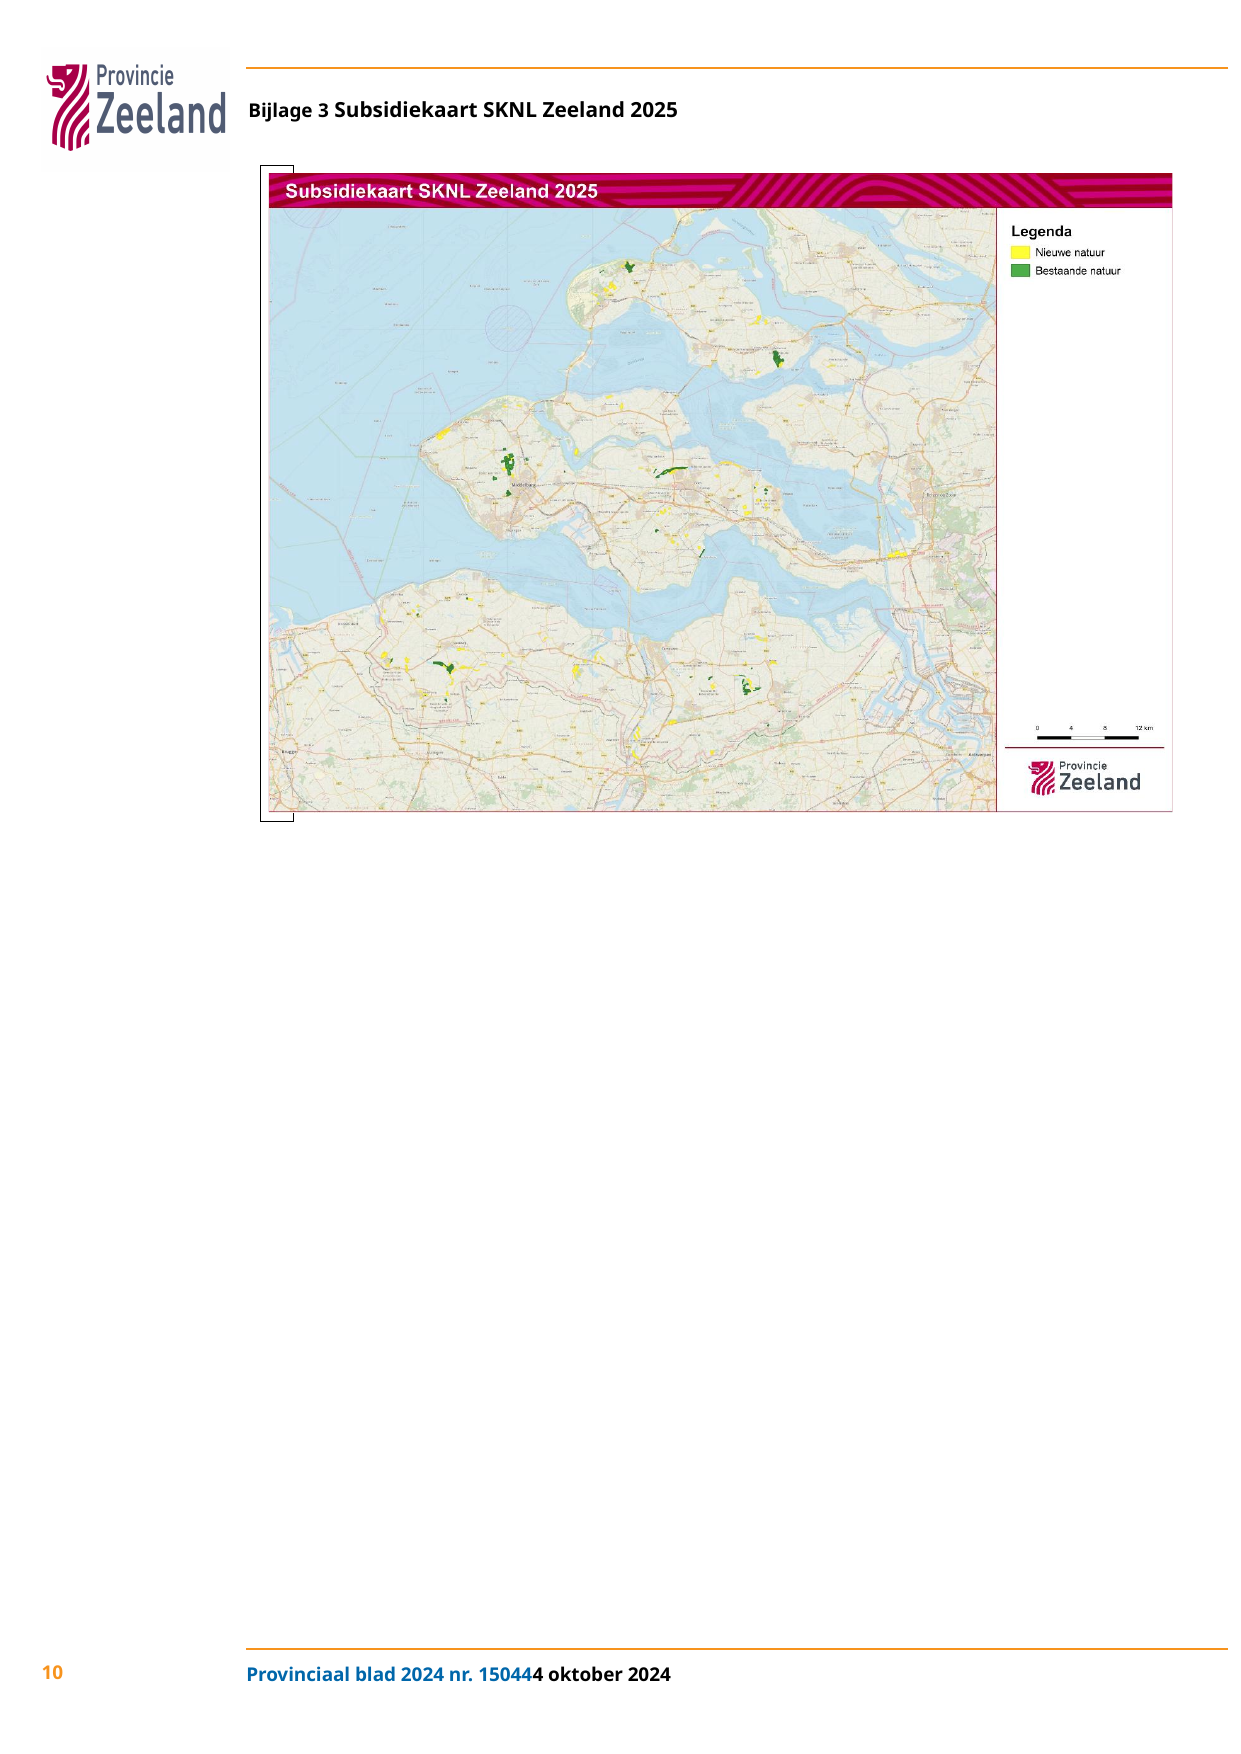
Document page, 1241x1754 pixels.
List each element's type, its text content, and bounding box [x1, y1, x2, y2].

picture [41, 47, 231, 172]
text Bijlage 3 Subsidiekaart SKNL Zeeland 2025 [248, 95, 1152, 123]
picture [268, 173, 1173, 813]
